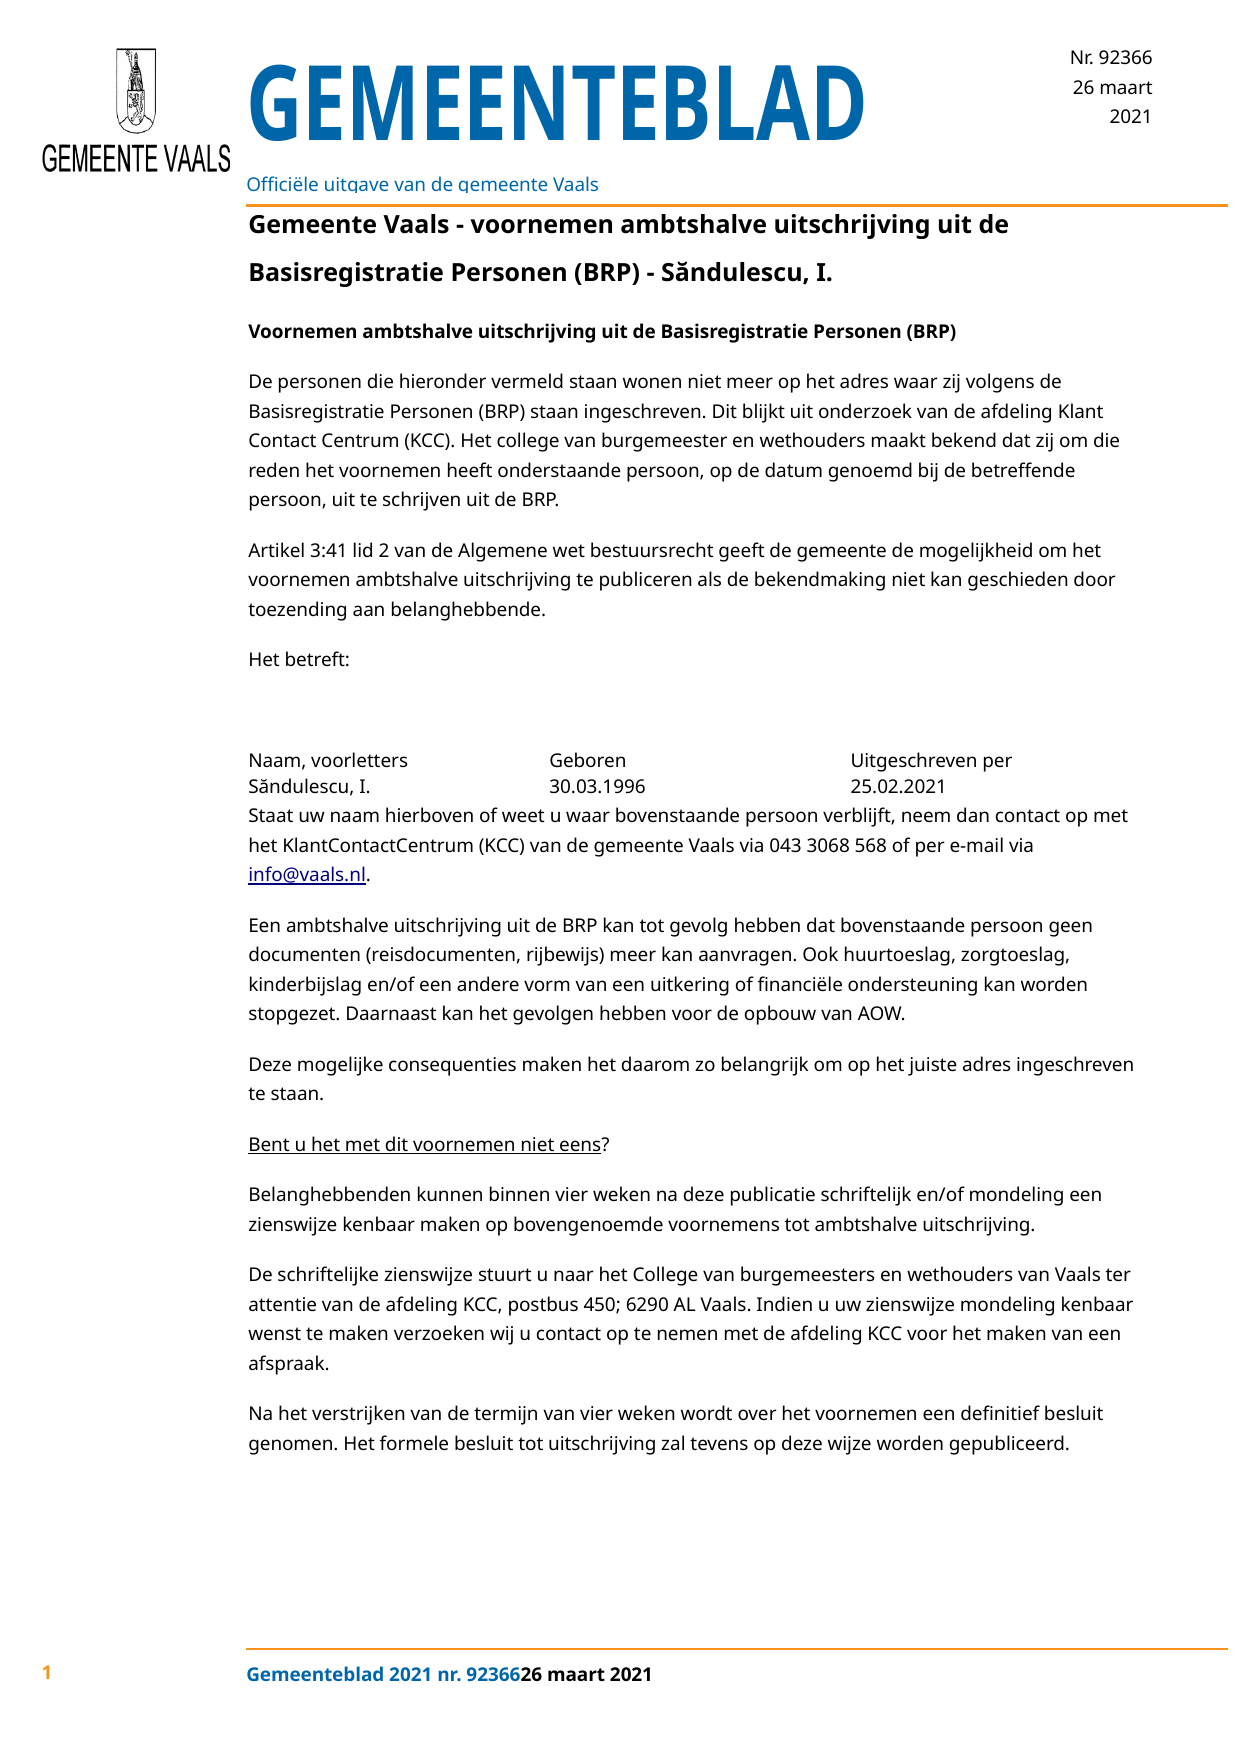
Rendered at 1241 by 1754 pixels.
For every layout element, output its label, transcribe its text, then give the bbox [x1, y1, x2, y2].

table_cell Săndulescu, I. [248, 773, 549, 799]
text Een ambtshalve uitschrijving uit de BRP kan tot gevolg hebben dat bovenstaande persoon geen documenten (reisdocumenten, rijbewijs) meer kan aanvragen. Ook huurtoeslag, zorgtoeslag, kinderbijslag en/of een andere vorm van een uitkering of financiële ondersteuning kan worden stopgezet. Daarnaast kan het gevolgen hebben voor de opbouw van AOW. [248, 912, 1152, 1026]
text Voornemen ambtshalve uitschrijving uit de Basisregistratie Personen (BRP) [248, 318, 1152, 344]
text Gemeente Vaals - voornemen ambtshalve uitschrijving uit de Basisregistratie Personen (BRP) - Săndulescu, I. [248, 207, 1152, 288]
table_cell 25.02.2021 [850, 773, 1152, 799]
table_header Uitgeschreven per [850, 748, 1152, 773]
text Belanghebbenden kunnen binnen vier weken na deze publicatie schriftelijk en/of mondeling een zienswijze kenbaar maken op bovengenoemde voornemens tot ambtshalve uitschrijving. [248, 1181, 1152, 1237]
text De schriftelijke zienswijze stuurt u naar het College van burgemeesters en wethouders van Vaals ter attentie van de afdeling KCC, postbus 450; 6290 AL Vaals. Indien u uw zienswijze mondeling kenbaar wenst te maken verzoeken wij u contact op te nemen met de afdeling KCC voor het maken van een afspraak. [248, 1261, 1152, 1376]
text De personen die hieronder vermeld staan wonen niet meer op het adres waar zij volgens de Basisregistratie Personen (BRP) staan ingeschreven. Dit blijkt uit onderzoek van de afdeling Klant Contact Centrum (KCC). Het college van burgemeester en wethouders maakt bekend dat zij om die reden het voornemen heeft onderstaande persoon, op de datum genoemd bij de betreffende persoon, uit te schrijven uit de BRP. [248, 368, 1152, 512]
text Staat uw naam hierboven of weet u waar bovenstaande persoon verblijft, neem dan contact op met het KlantContactCentrum (KCC) van de gemeente Vaals via 043 3068 568 of per e-mail via info@vaals.nl. [248, 802, 1152, 887]
picture [41, 47, 231, 172]
table_header Geboren [549, 748, 850, 773]
text Artikel 3:41 lid 2 van de Algemene wet bestuursrecht geeft de gemeente de mogelijkheid om het voornemen ambtshalve uitschrijving te publiceren als de bekendmaking niet kan geschieden door toezending aan belanghebbende. [248, 537, 1152, 622]
text Deze mogelijke consequenties maken het daarom zo belangrijk om op het juiste adres ingeschreven te staan. [248, 1051, 1152, 1106]
table_cell 30.03.1996 [549, 773, 850, 799]
text Bent u het met dit voornemen niet eens? [248, 1131, 1152, 1157]
text Het betreft: [248, 647, 1152, 672]
table_header Naam, voorletters [248, 748, 549, 773]
text Na het verstrijken van de termijn van vier weken wordt over het voornemen een definitief besluit genomen. Het formele besluit tot uitschrijving zal tevens op deze wijze worden gepubliceerd. [248, 1401, 1152, 1456]
